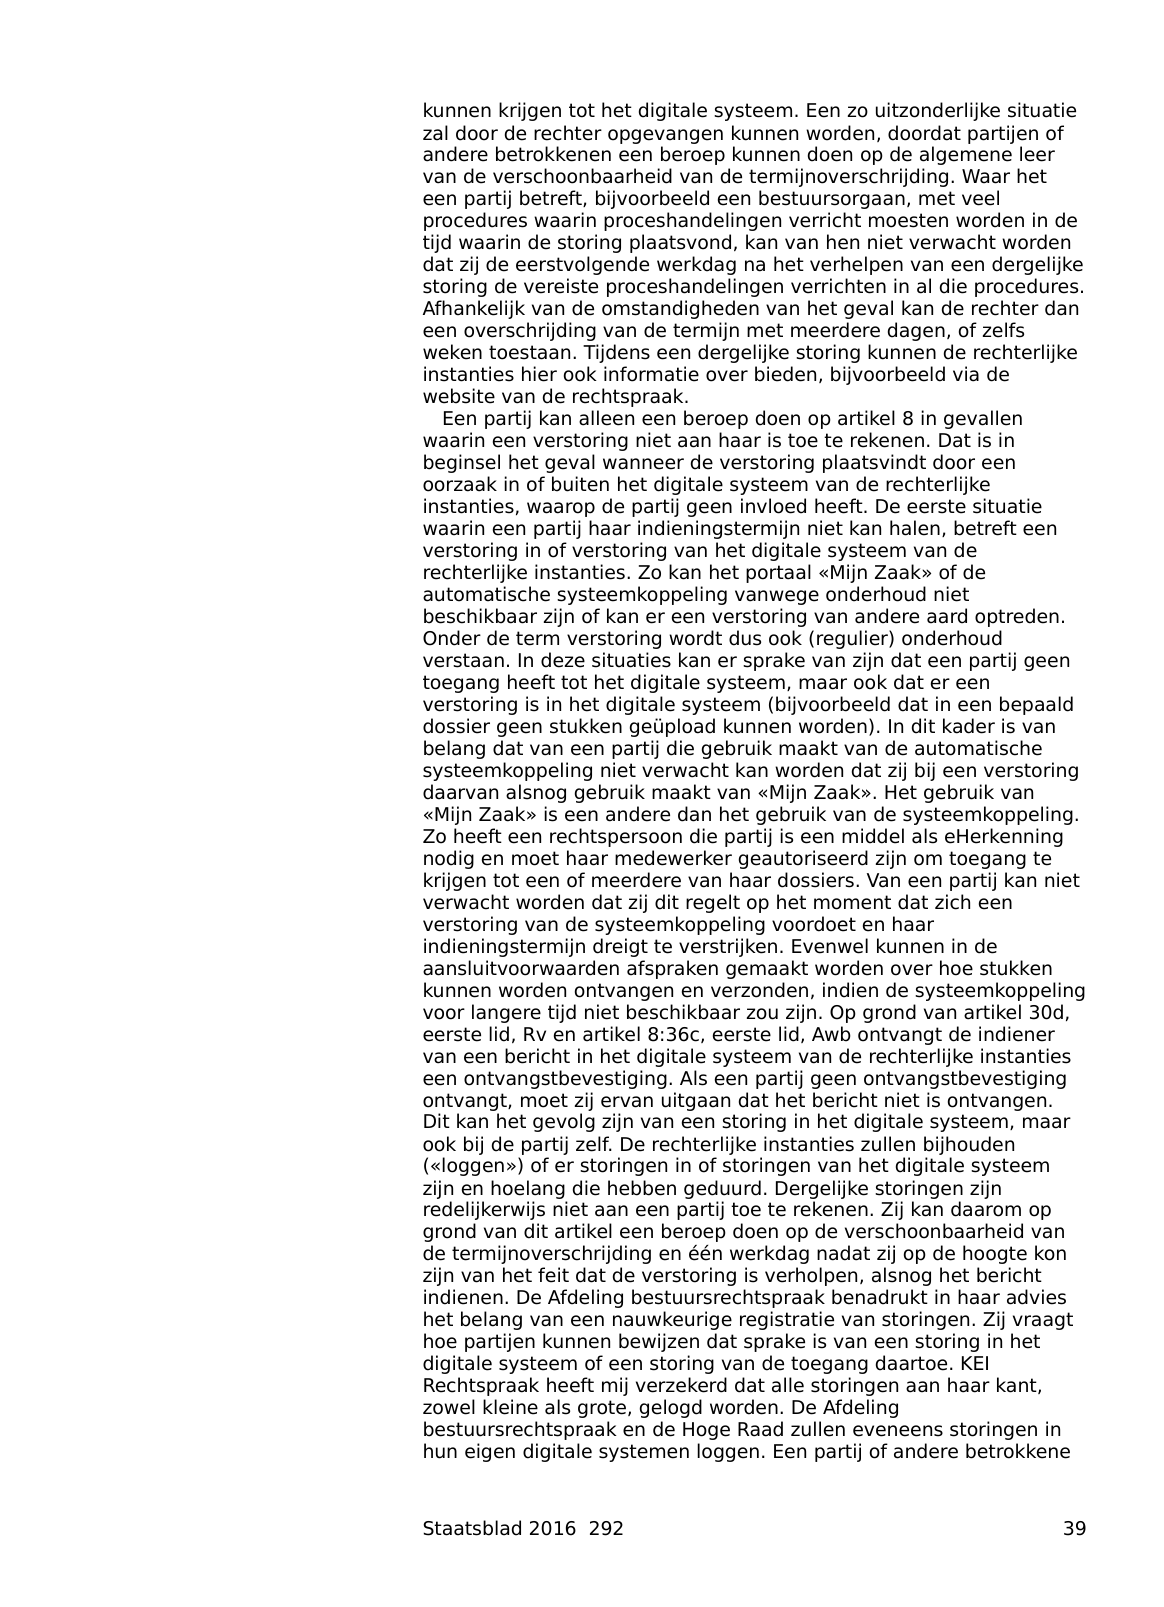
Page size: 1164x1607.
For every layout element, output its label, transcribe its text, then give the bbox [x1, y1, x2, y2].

text Een partij kan alleen een beroep doen op artikel 8 in gevallen waarin een verstoring niet aan haar is toe te rekenen. Dat is in beginsel het geval wanneer de verstoring plaatsvindt door een oorzaak in of buiten het digitale systeem van de rechterlijke instanties, waarop de partij geen invloed heeft. De eerste situatie waarin een partij haar indieningstermijn niet kan halen, betreft een verstoring in of verstoring van het digitale systeem van de rechterlijke instanties. Zo kan het portaal «Mijn Zaak» of de automatische systeemkoppeling vanwege onderhoud niet beschikbaar zijn of kan er een verstoring van andere aard optreden. Onder de term verstoring wordt dus ook (regulier) onderhoud verstaan. In deze situaties kan er sprake van zijn dat een partij geen toegang heeft tot het digitale systeem, maar ook dat er een verstoring is in het digitale systeem (bijvoorbeeld dat in een bepaald dossier geen stukken geüpload kunnen worden). In dit kader is van belang dat van een partij die gebruik maakt van de automatische systeemkoppeling niet verwacht kan worden dat zij bij een verstoring daarvan alsnog gebruik maakt van «Mijn Zaak». Het gebruik van «Mijn Zaak» is een andere dan het gebruik van de systeemkoppeling. Zo heeft een rechtspersoon die partij is een middel als eHerkenning nodig en moet haar medewerker geautoriseerd zijn om toegang te krijgen tot een of meerdere van haar dossiers. Van een partij kan niet verwacht worden dat zij dit regelt op het moment dat zich een verstoring van de systeemkoppeling voordoet en haar indieningstermijn dreigt te verstrijken. Evenwel kunnen in de aansluitvoorwaarden afspraken gemaakt worden over hoe stukken kunnen worden ontvangen en verzonden, indien de systeemkoppeling voor langere tijd niet beschikbaar zou zijn. Op grond van artikel 30d, eerste lid, Rv en artikel 8:36c, eerste lid, Awb ontvangt de indiener van een bericht in het digitale systeem van de rechterlijke instanties een ontvangstbevestiging. Als een partij geen ontvangstbevestiging ontvangt, moet zij ervan uitgaan dat het bericht niet is ontvangen. Dit kan het gevolg zijn van een storing in het digitale systeem, maar ook bij de partij zelf. De rechterlijke instanties zullen bijhouden («loggen») of er storingen in of storingen van het digitale systeem zijn en hoelang die hebben geduurd. Dergelijke storingen zijn redelijkerwijs niet aan een partij toe te rekenen. Zij kan daarom op grond van dit artikel een beroep doen op de verschoonbaarheid van de termijnoverschrijding en één werkdag nadat zij op de hoogte kon zijn van het feit dat de verstoring is verholpen, alsnog het bericht indienen. De Afdeling bestuursrechtspraak benadrukt in haar advies het belang van een nauwkeurige registratie van storingen. Zij vraagt hoe partijen kunnen bewijzen dat sprake is van een storing in het digitale systeem of een storing van de toegang daartoe. KEI Rechtspraak heeft mij verzekerd dat alle storingen aan haar kant, zowel kleine als grote, gelogd worden. De Afdeling bestuursrechtspraak en de Hoge Raad zullen eveneens storingen in hun eigen digitale systemen loggen. Een partij of andere betrokkene [422, 408, 1087, 1463]
text kunnen krijgen tot het digitale systeem. Een zo uitzonderlijke situatie zal door de rechter opgevangen kunnen worden, doordat partijen of andere betrokkenen een beroep kunnen doen op de algemene leer van de verschoonbaarheid van de termijnoverschrijding. Waar het een partij betreft, bijvoorbeeld een bestuursorgaan, met veel procedures waarin proceshandelingen verricht moesten worden in de tijd waarin de storing plaatsvond, kan van hen niet verwacht worden dat zij de eerstvolgende werkdag na het verhelpen van een dergelijke storing de vereiste proceshandelingen verrichten in al die procedures. Afhankelijk van de omstandigheden van het geval kan de rechter dan een overschrijding van de termijn met meerdere dagen, of zelfs weken toestaan. Tijdens een dergelijke storing kunnen de rechterlijke instanties hier ook informatie over bieden, bijvoorbeeld via de website van de rechtspraak. [422, 100, 1087, 408]
